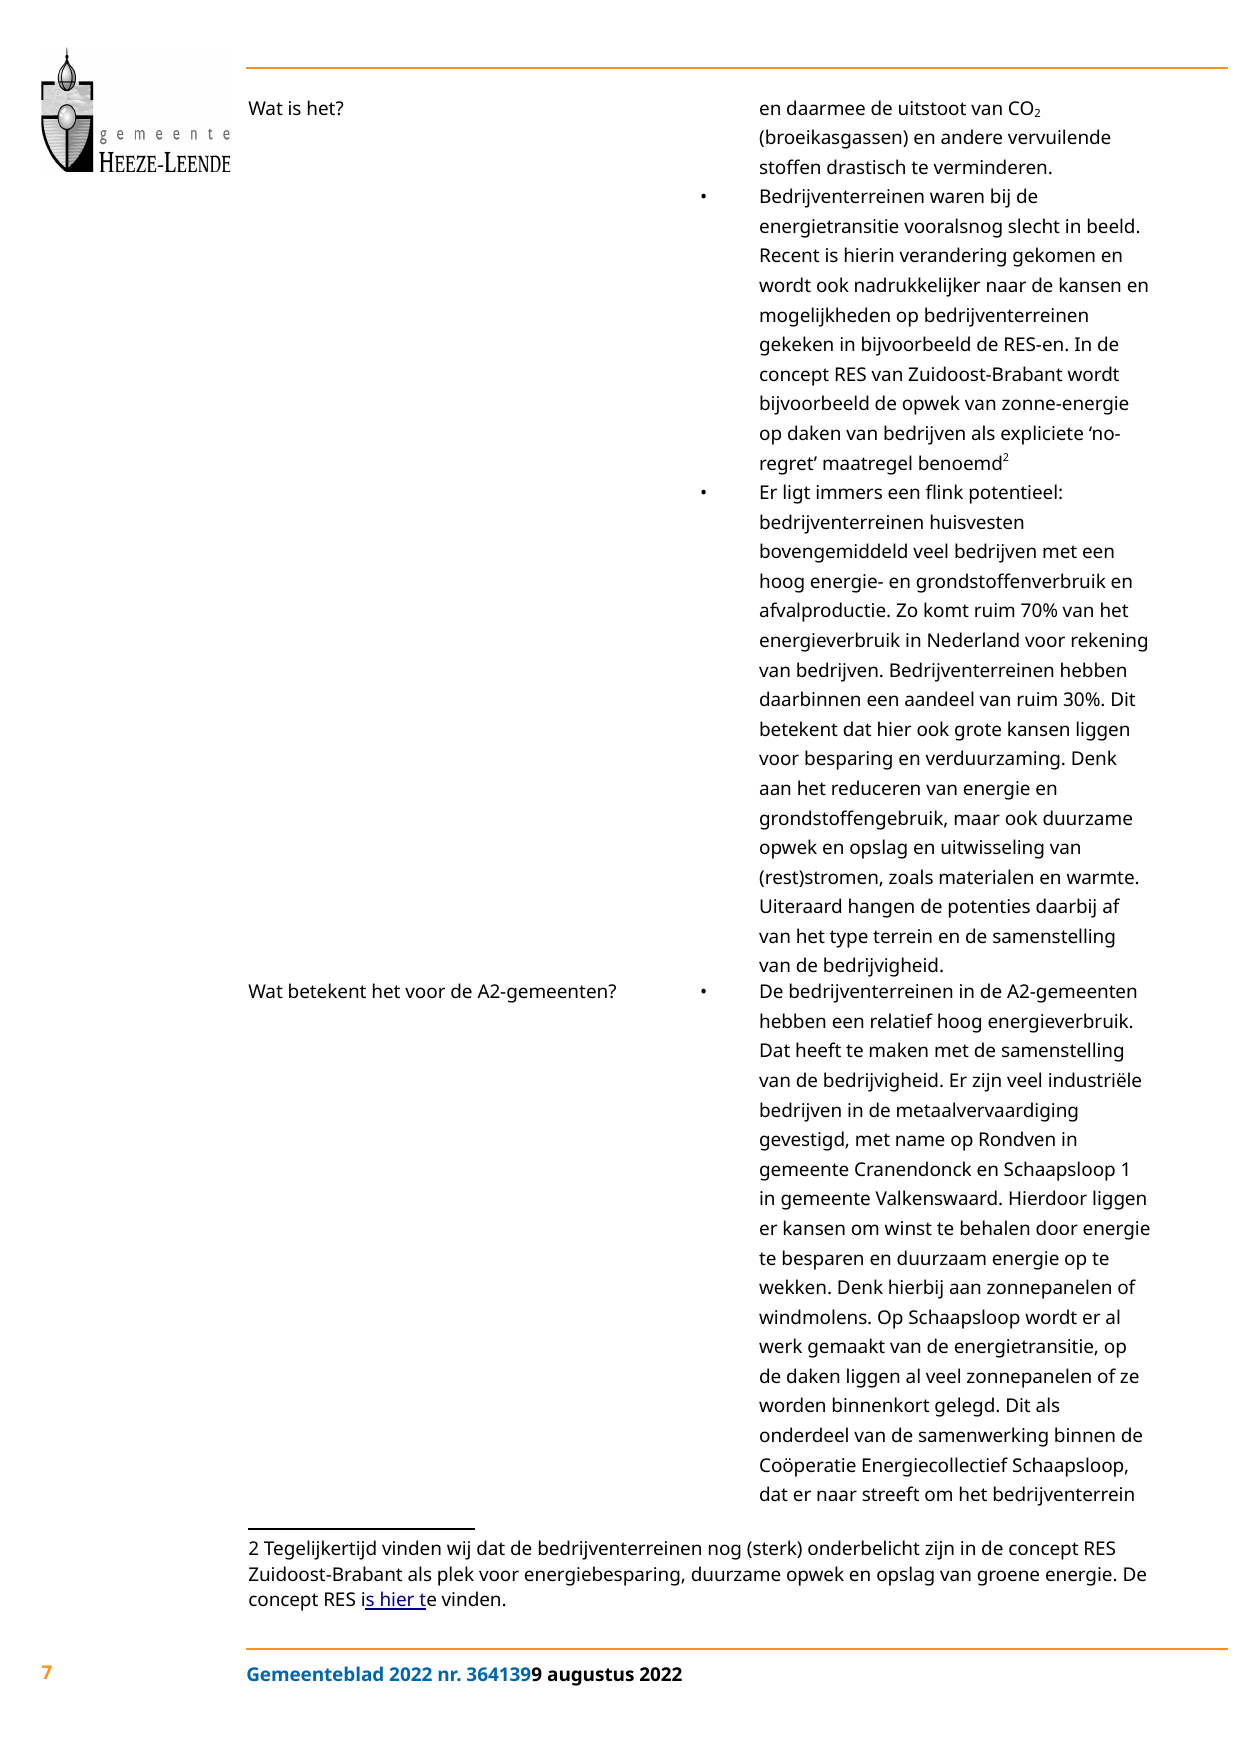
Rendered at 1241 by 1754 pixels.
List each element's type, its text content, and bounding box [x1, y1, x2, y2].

table_cell De bedrijventerreinen in de A2-gemeenten hebben een relatief hoog energieverbruik. Dat heeft te maken met de samenstelling van de bedrijvigheid. Er zijn veel industriële bedrijven in de metaalvervaardiging gevestigd, met name op Rondven in gemeente Cranendonck en Schaapsloop 1 in gemeente Valkenswaard. Hierdoor liggen er kansen om winst te behalen door energie te besparen en duurzaam energie op te wekken. Denk hierbij aan zonnepanelen of windmolens. Op Schaapsloop wordt er al werk gemaakt van de energietransitie, op de daken liggen al veel zonnepanelen of ze worden binnenkort gelegd. Dit als onderdeel van de samenwerking binnen de Coöperatie Energiecollectief Schaapsloop, dat er naar streeft om het bedrijventerrein [700, 979, 1152, 1507]
table_cell Wat betekent het voor de A2-gemeenten? [248, 979, 700, 1507]
table_cell en daarmee de uitstoot van CO2 (broeikasgassen) en andere vervuilende stoffen drastisch te verminderen. Bedrijventerreinen waren bij de energietransitie vooralsnog slecht in beeld. Recent is hierin verandering gekomen en wordt ook nadrukkelijker naar de kansen en mogelijkheden op bedrijventerreinen gekeken in bijvoorbeeld de RES-en. In de concept RES van Zuidoost-Brabant wordt bijvoorbeeld de opwek van zonne-energie op daken van bedrijven als expliciete ‘no-regret’ maatregel benoemd Er ligt immers een flink potentieel: bedrijventerreinen huisvesten bovengemiddeld veel bedrijven met een hoog energie- en grondstoffenverbruik en afvalproductie. Zo komt ruim 70% van het energieverbruik in Nederland voor rekening van bedrijven. Bedrijventerreinen hebben daarbinnen een aandeel van ruim 30%. Dit betekent dat hier ook grote kansen liggen voor besparing en verduurzaming. Denk aan het reduceren van energie en grondstoffengebruik, maar ook duurzame opwek en opslag en uitwisseling van (rest)stromen, zoals materialen en warmte. Uiteraard hangen de potenties daarbij af van het type terrein en de samenstelling van de bedrijvigheid. [700, 95, 1152, 978]
picture [41, 47, 231, 172]
table_cell Wat is het? [248, 95, 700, 978]
